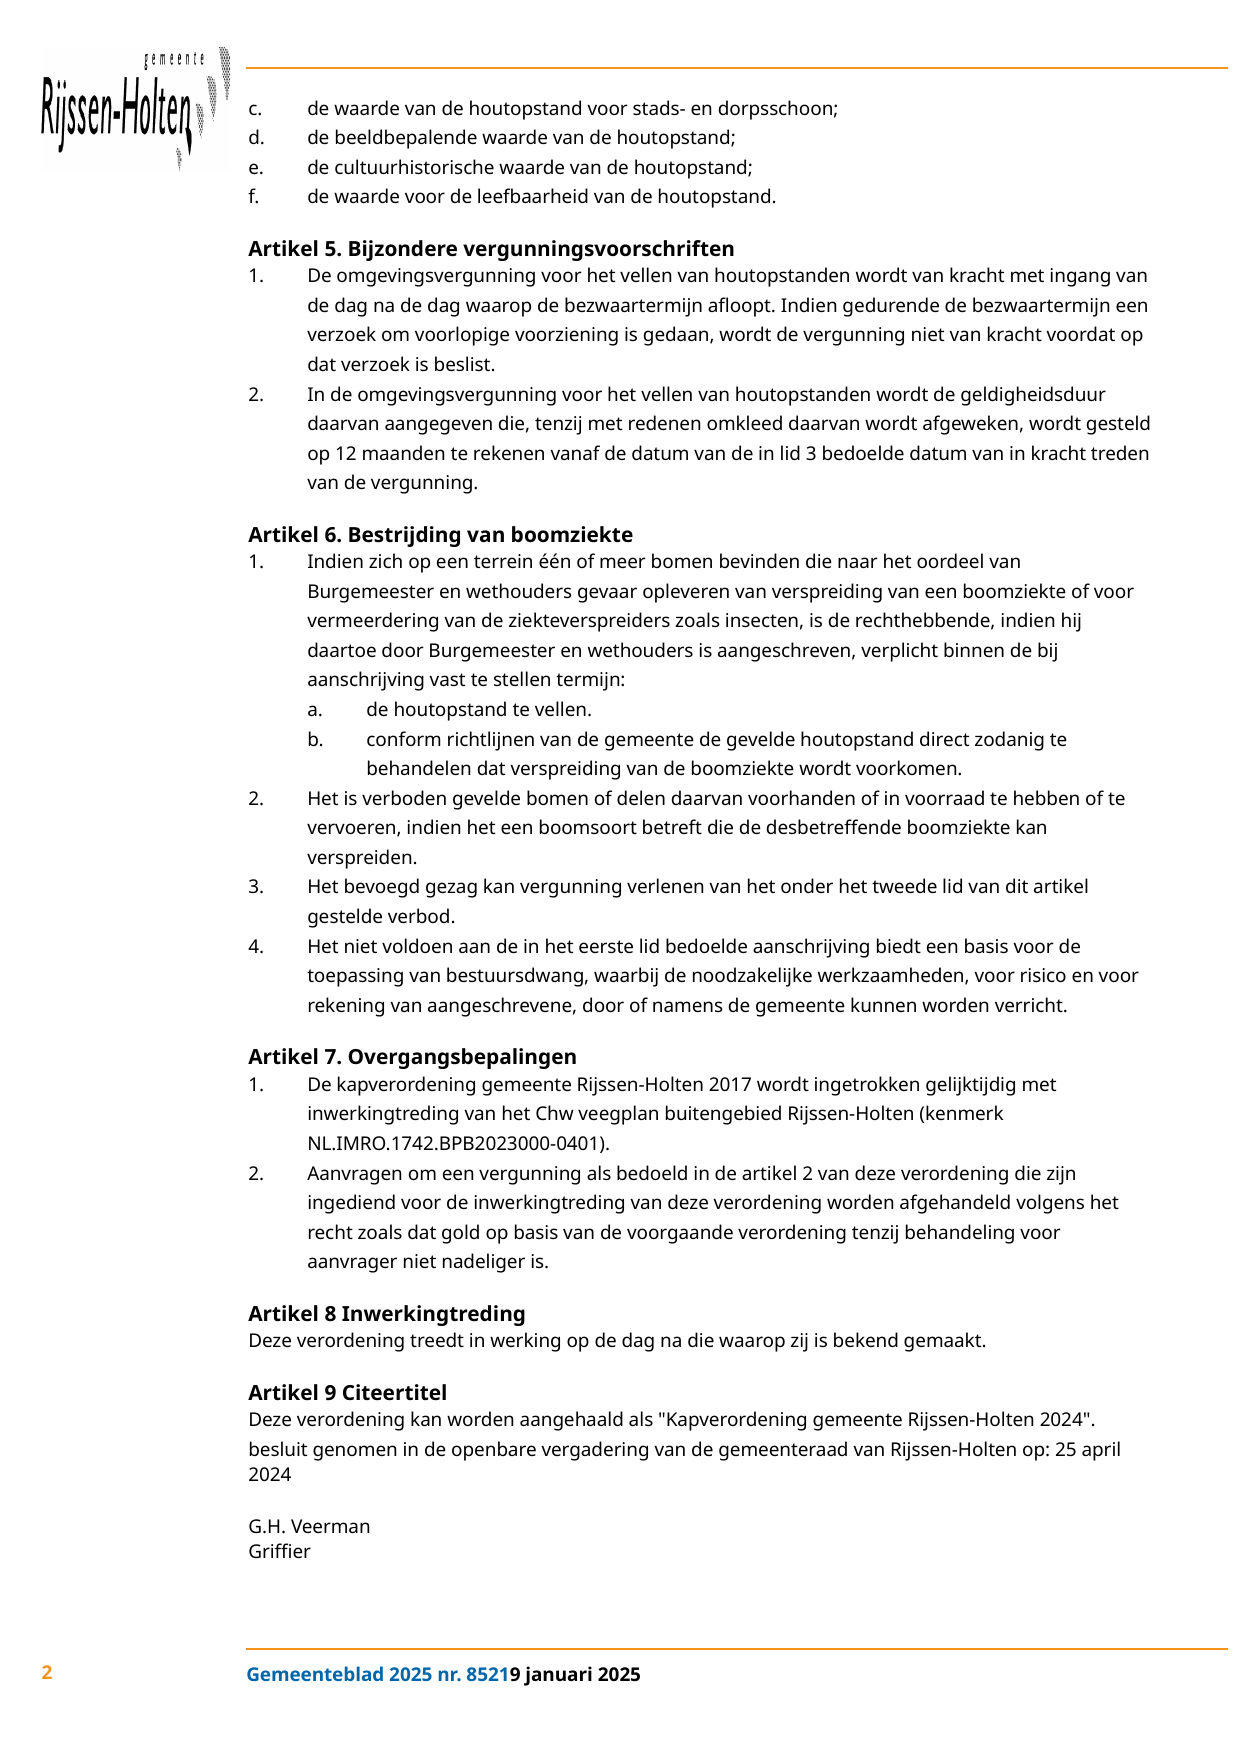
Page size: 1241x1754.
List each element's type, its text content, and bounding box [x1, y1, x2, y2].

list Aanvragen om een vergunning als bedoeld in de artikel 2 van deze verordening die zijn ingediend voor de inwerkingtreding van deze verordening worden afgehandeld volgens het recht zoals dat gold op basis van de voorgaande verordening tenzij behandeling voor aanvrager niet nadeliger is. [248, 1160, 1152, 1274]
list Het is verboden gevelde bomen of delen daarvan voorhanden of in voorraad te hebben of te vervoeren, indien het een boomsoort betreft die de desbetreffende boomziekte kan verspreiden. [248, 785, 1152, 870]
text Artikel 5. Bijzondere vergunningsvoorschriften [248, 234, 1152, 262]
text Artikel 7. Overgangsbepalingen [248, 1042, 1152, 1071]
list Indien zich op een terrein één of meer bomen bevinden die naar het oordeel van Burgemeester en wethouders gevaar opleveren van verspreiding van een boomziekte of voor vermeerdering van de ziekteverspreiders zoals insecten, is de rechthebbende, indien hij daartoe door Burgemeester en wethouders is aangeschreven, verplicht binnen de bij aanschrijving vast te stellen termijn: [248, 548, 1152, 692]
list conform richtlijnen van de gemeente de gevelde houtopstand direct zodanig te behandelen dat verspreiding van de boomziekte wordt voorkomen. [307, 726, 1152, 781]
list de waarde van de houtopstand voor stads- en dorpsschoon; [248, 95, 1152, 121]
text besluit genomen in de openbare vergadering van de gemeenteraad van Rijssen-Holten op: 25 april 2024 [248, 1436, 1152, 1487]
text Griffier [248, 1539, 1152, 1564]
list In de omgevingsvergunning voor het vellen van houtopstanden wordt de geldigheidsduur daarvan aangegeven die, tenzij met redenen omkleed daarvan wordt afgeweken, wordt gesteld op 12 maanden te rekenen vanaf de datum van de in lid 3 bedoelde datum van in kracht treden van de vergunning. [248, 381, 1152, 495]
list De omgevingsvergunning voor het vellen van houtopstanden wordt van kracht met ingang van de dag na de dag waarop de bezwaartermijn afloopt. Indien gedurende de bezwaartermijn een verzoek om voorlopige voorziening is gedaan, wordt de vergunning niet van kracht voordat op dat verzoek is beslist. [248, 262, 1152, 377]
text G.H. Veerman [248, 1513, 1152, 1539]
list de waarde voor de leefbaarheid van de houtopstand. [248, 183, 1152, 209]
list de beeldbepalende waarde van de houtopstand; [248, 124, 1152, 150]
text Deze verordening treedt in werking op de dag na die waarop zij is bekend gemaakt. [248, 1327, 1152, 1353]
list de houtopstand te vellen. [307, 696, 1152, 722]
list Het niet voldoen aan de in het eerste lid bedoelde aanschrijving biedt een basis voor de toepassing van bestuursdwang, waarbij de noodzakelijke werkzaamheden, voor risico en voor rekening van aangeschrevene, door of namens de gemeente kunnen worden verricht. [248, 933, 1152, 1018]
text Artikel 8 Inwerkingtreding [248, 1299, 1152, 1327]
picture [41, 47, 231, 172]
text Artikel 9 Citeertitel [248, 1378, 1152, 1406]
text Artikel 6. Bestrijding van boomziekte [248, 520, 1152, 548]
list Het bevoegd gezag kan vergunning verlenen van het onder het tweede lid van dit artikel gestelde verbod. [248, 874, 1152, 929]
list De kapverordening gemeente Rijssen-Holten 2017 wordt ingetrokken gelijktijdig met inwerkingtreding van het Chw veegplan buitengebied Rijssen-Holten (kenmerk NL.IMRO.1742.BPB2023000-0401). [248, 1071, 1152, 1156]
list de cultuurhistorische waarde van de houtopstand; [248, 154, 1152, 180]
text Deze verordening kan worden aangehaald als "Kapverordening gemeente Rijssen-Holten 2024". [248, 1406, 1152, 1432]
